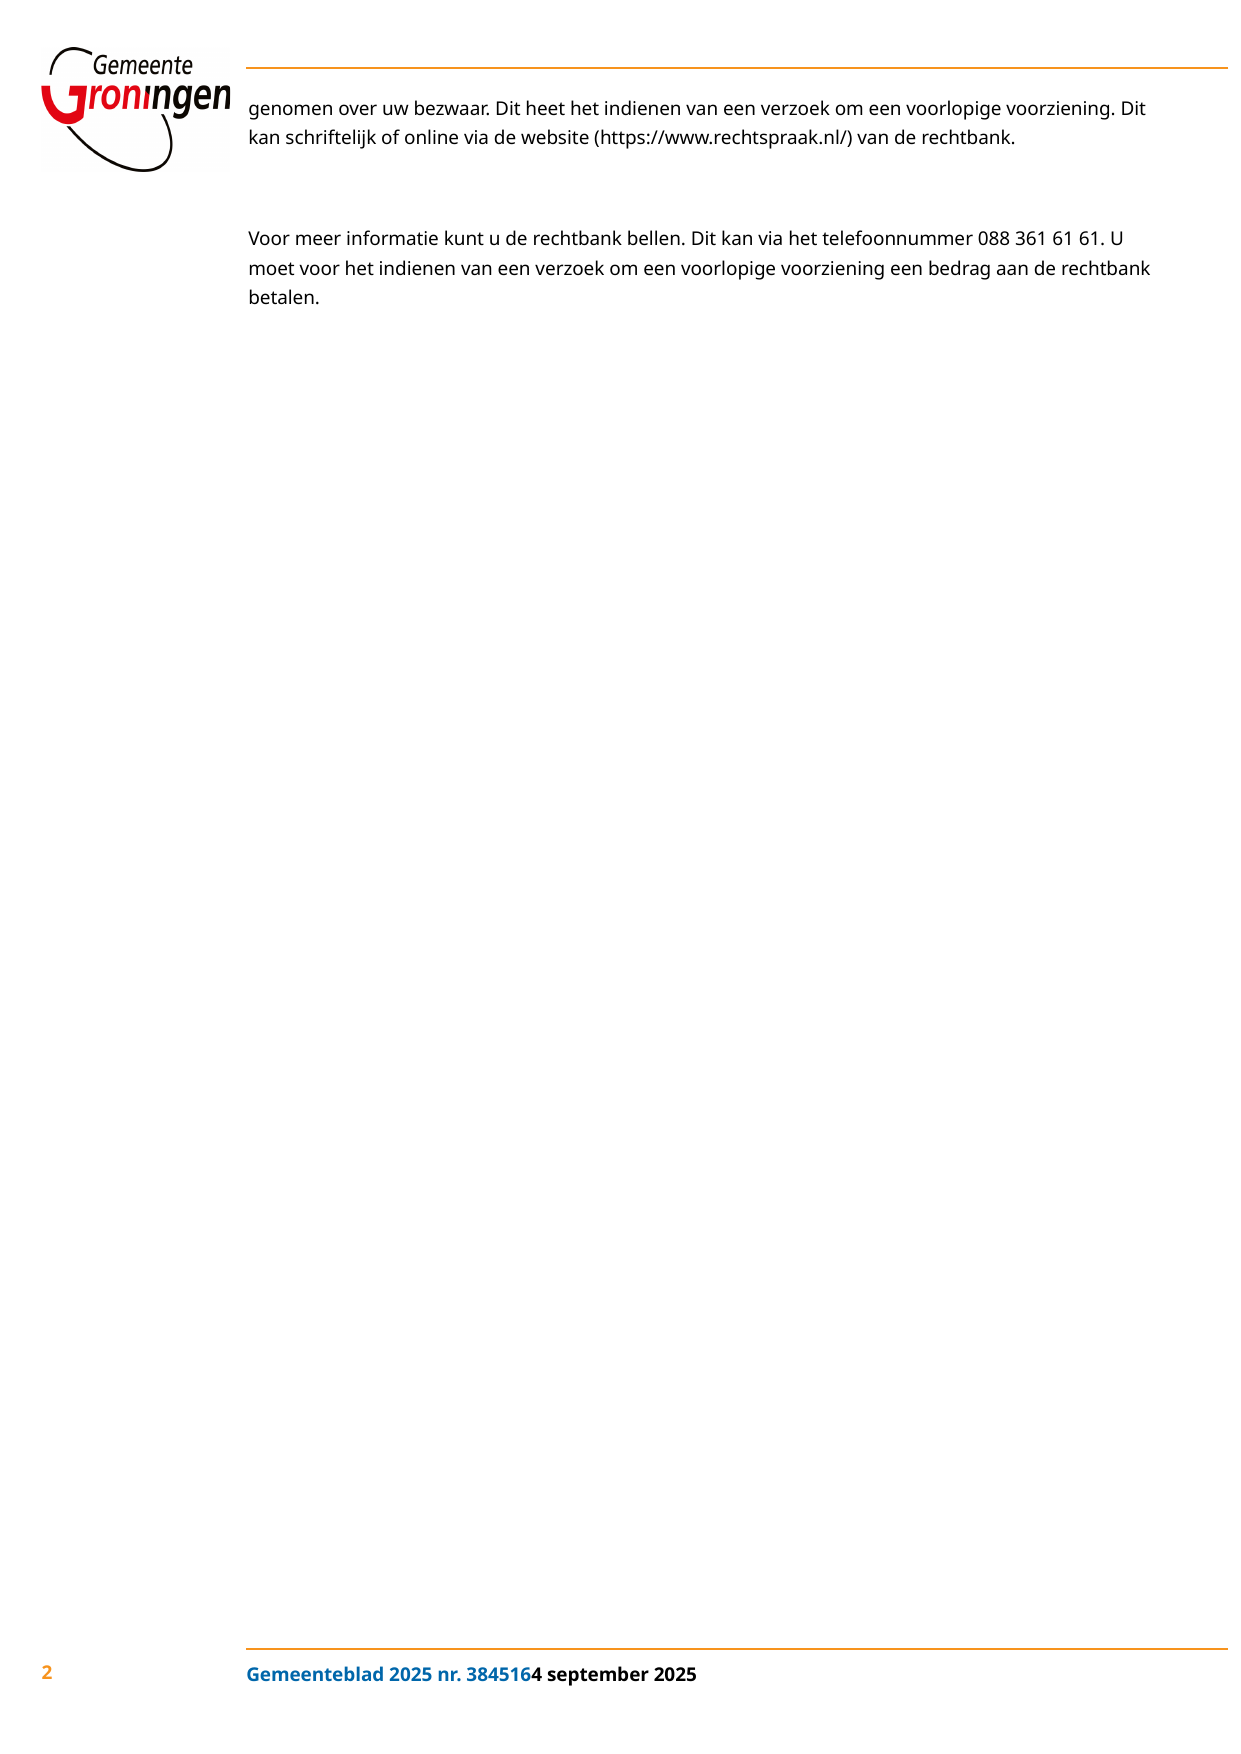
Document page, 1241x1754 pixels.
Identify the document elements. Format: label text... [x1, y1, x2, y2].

text genomen over uw bezwaar. Dit heet het indienen van een verzoek om een voorlopige voorziening. Dit kan schriftelijk of online via de website (https://www.rechtspraak.nl/) van de rechtbank. [248, 95, 1152, 150]
picture [41, 47, 231, 172]
text Voor meer informatie kunt u de rechtbank bellen. Dit kan via het telefoonnummer 088 361 61 61. U moet voor het indienen van een verzoek om een voorlopige voorziening een bedrag aan de rechtbank betalen. [248, 225, 1152, 310]
